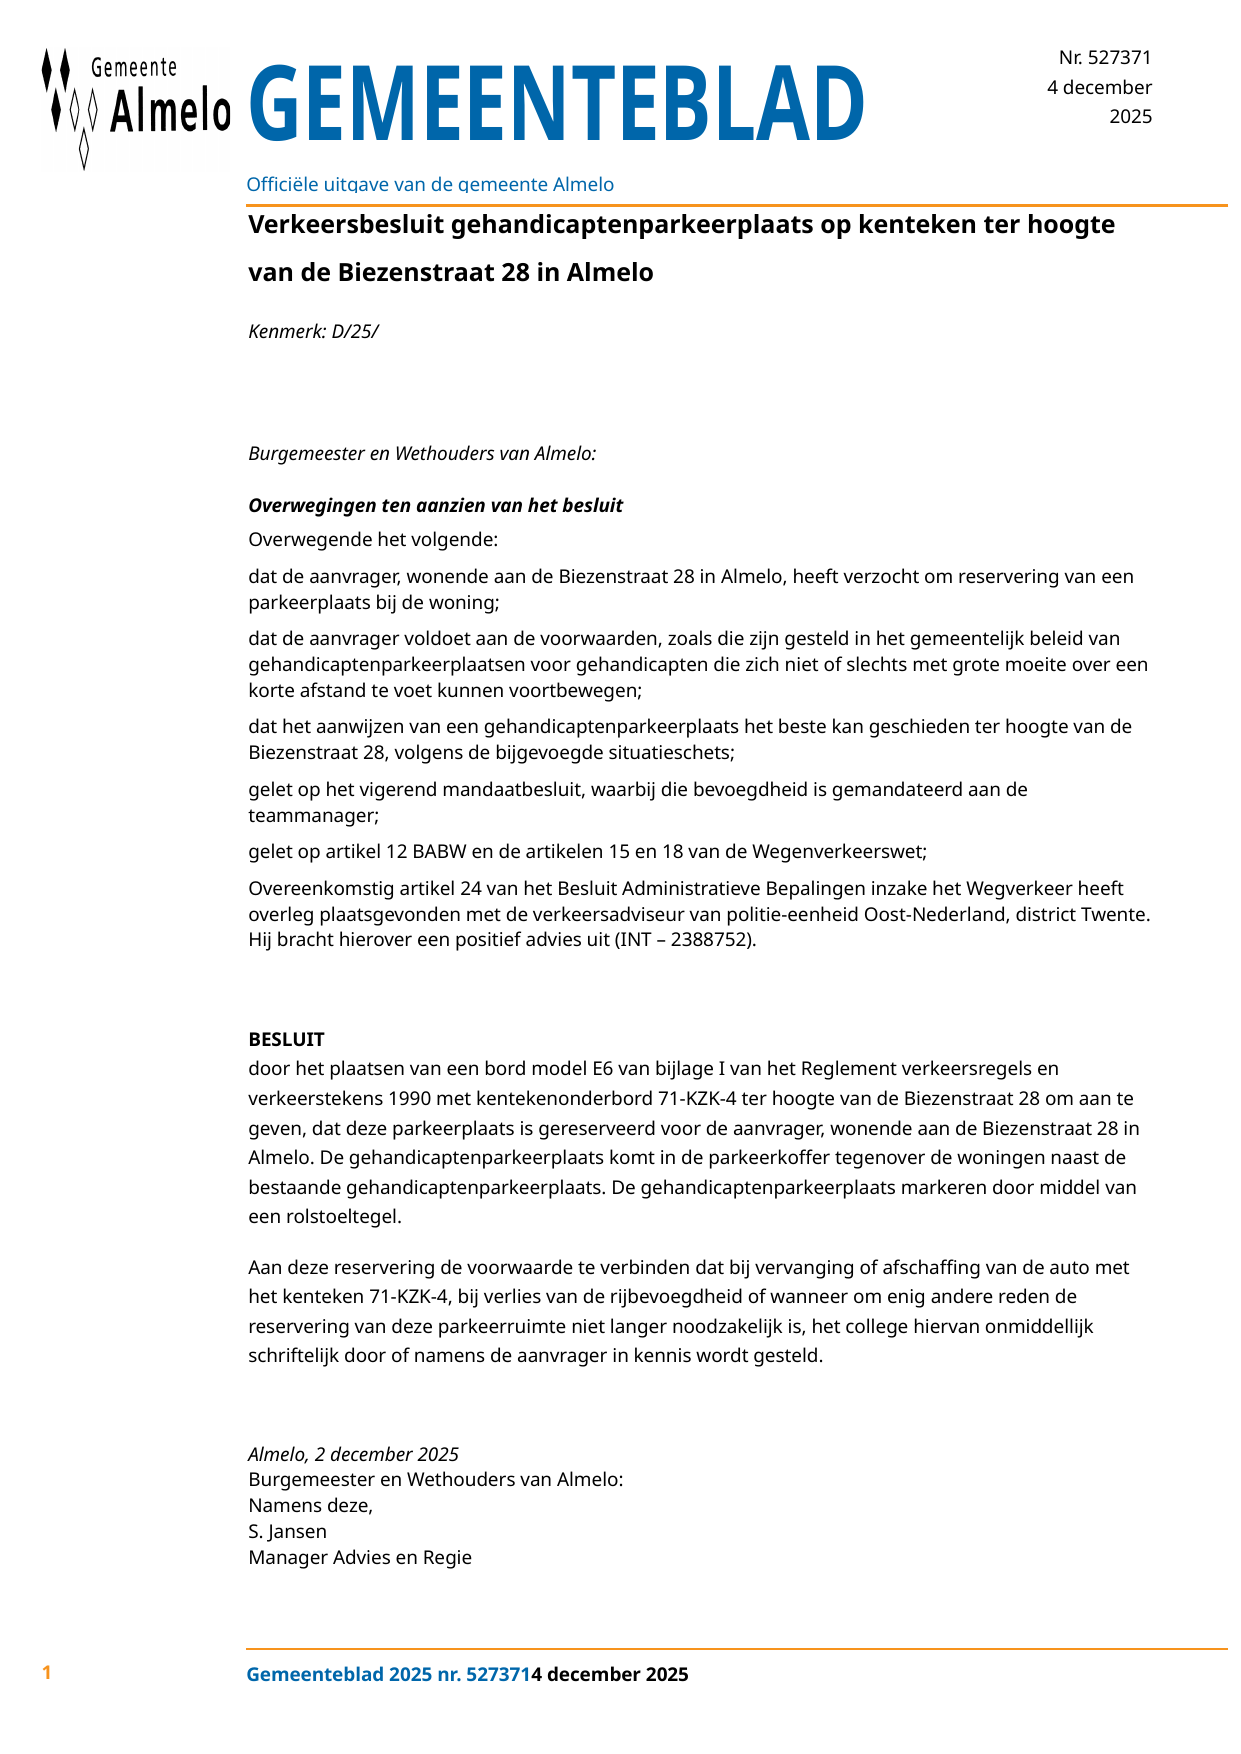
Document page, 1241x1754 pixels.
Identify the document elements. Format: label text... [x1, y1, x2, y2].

text dat de aanvrager voldoet aan de voorwaarden, zoals die zijn gesteld in het gemeentelijk beleid van gehandicaptenparkeerplaatsen voor gehandicapten die zich niet of slechts met grote moeite over een korte afstand te voet kunnen voortbewegen; [248, 626, 1152, 703]
text S. Jansen [248, 1518, 1152, 1544]
text dat het aanwijzen van een gehandicaptenparkeerplaats het beste kan geschieden ter hoogte van de Biezenstraat 28, volgens de bijgevoegde situatieschets; [248, 714, 1152, 765]
text BESLUIT [248, 1026, 1152, 1052]
text Overeenkomstig artikel 24 van het Besluit Administratieve Bepalingen inzake het Wegverkeer heeft overleg plaatsgevonden met de verkeersadviseur van politie-eenheid Oost-Nederland, district Twente. Hij bracht hierover een positief advies uit (INT – 2388752). [248, 875, 1152, 952]
text Overwegingen ten aanzien van het besluit [248, 492, 1152, 518]
text gelet op artikel 12 BABW en de artikelen 15 en 18 van de Wegenverkeerswet; [248, 838, 1152, 864]
text Aan deze reservering de voorwaarde te verbinden dat bij vervanging of afschaffing van de auto met het kenteken 71-KZK-4, bij verlies van de rijbevoegdheid of wanneer om enig andere reden de reservering van deze parkeerruimte niet langer noodzakelijk is, het college hiervan onmiddellijk schriftelijk door of namens de aanvrager in kennis wordt gesteld. [248, 1254, 1152, 1368]
text Burgemeester en Wethouders van Almelo: [248, 1467, 1152, 1492]
text gelet op het vigerend mandaatbesluit, waarbij die bevoegdheid is gemandateerd aan de teammanager; [248, 776, 1152, 828]
text Overwegende het volgende: [248, 527, 1152, 552]
text Kenmerk: D/25/ [248, 318, 1152, 344]
text Verkeersbesluit gehandicaptenparkeerplaats op kenteken ter hoogte van de Biezenstraat 28 in Almelo [248, 207, 1152, 288]
picture [41, 47, 231, 172]
text Almelo, 2 december 2025 [248, 1441, 1152, 1467]
text Burgemeester en Wethouders van Almelo: [248, 440, 1152, 465]
text dat de aanvrager, wonende aan de Biezenstraat 28 in Almelo, heeft verzocht om reservering van een parkeerplaats bij de woning; [248, 563, 1152, 615]
text door het plaatsen van een bord model E6 van bijlage I van het Reglement verkeersregels en verkeerstekens 1990 met kentekenonderbord 71-KZK-4 ter hoogte van de Biezenstraat 28 om aan te geven, dat deze parkeerplaats is gereserveerd voor de aanvrager, wonende aan de Biezenstraat 28 in Almelo. De gehandicaptenparkeerplaats komt in de parkeerkoffer tegenover de woningen naast de bestaande gehandicaptenparkeerplaats. De gehandicaptenparkeerplaats markeren door middel van een rolstoeltegel. [248, 1056, 1152, 1229]
text Namens deze, [248, 1492, 1152, 1518]
text Manager Advies en Regie [248, 1544, 1152, 1569]
